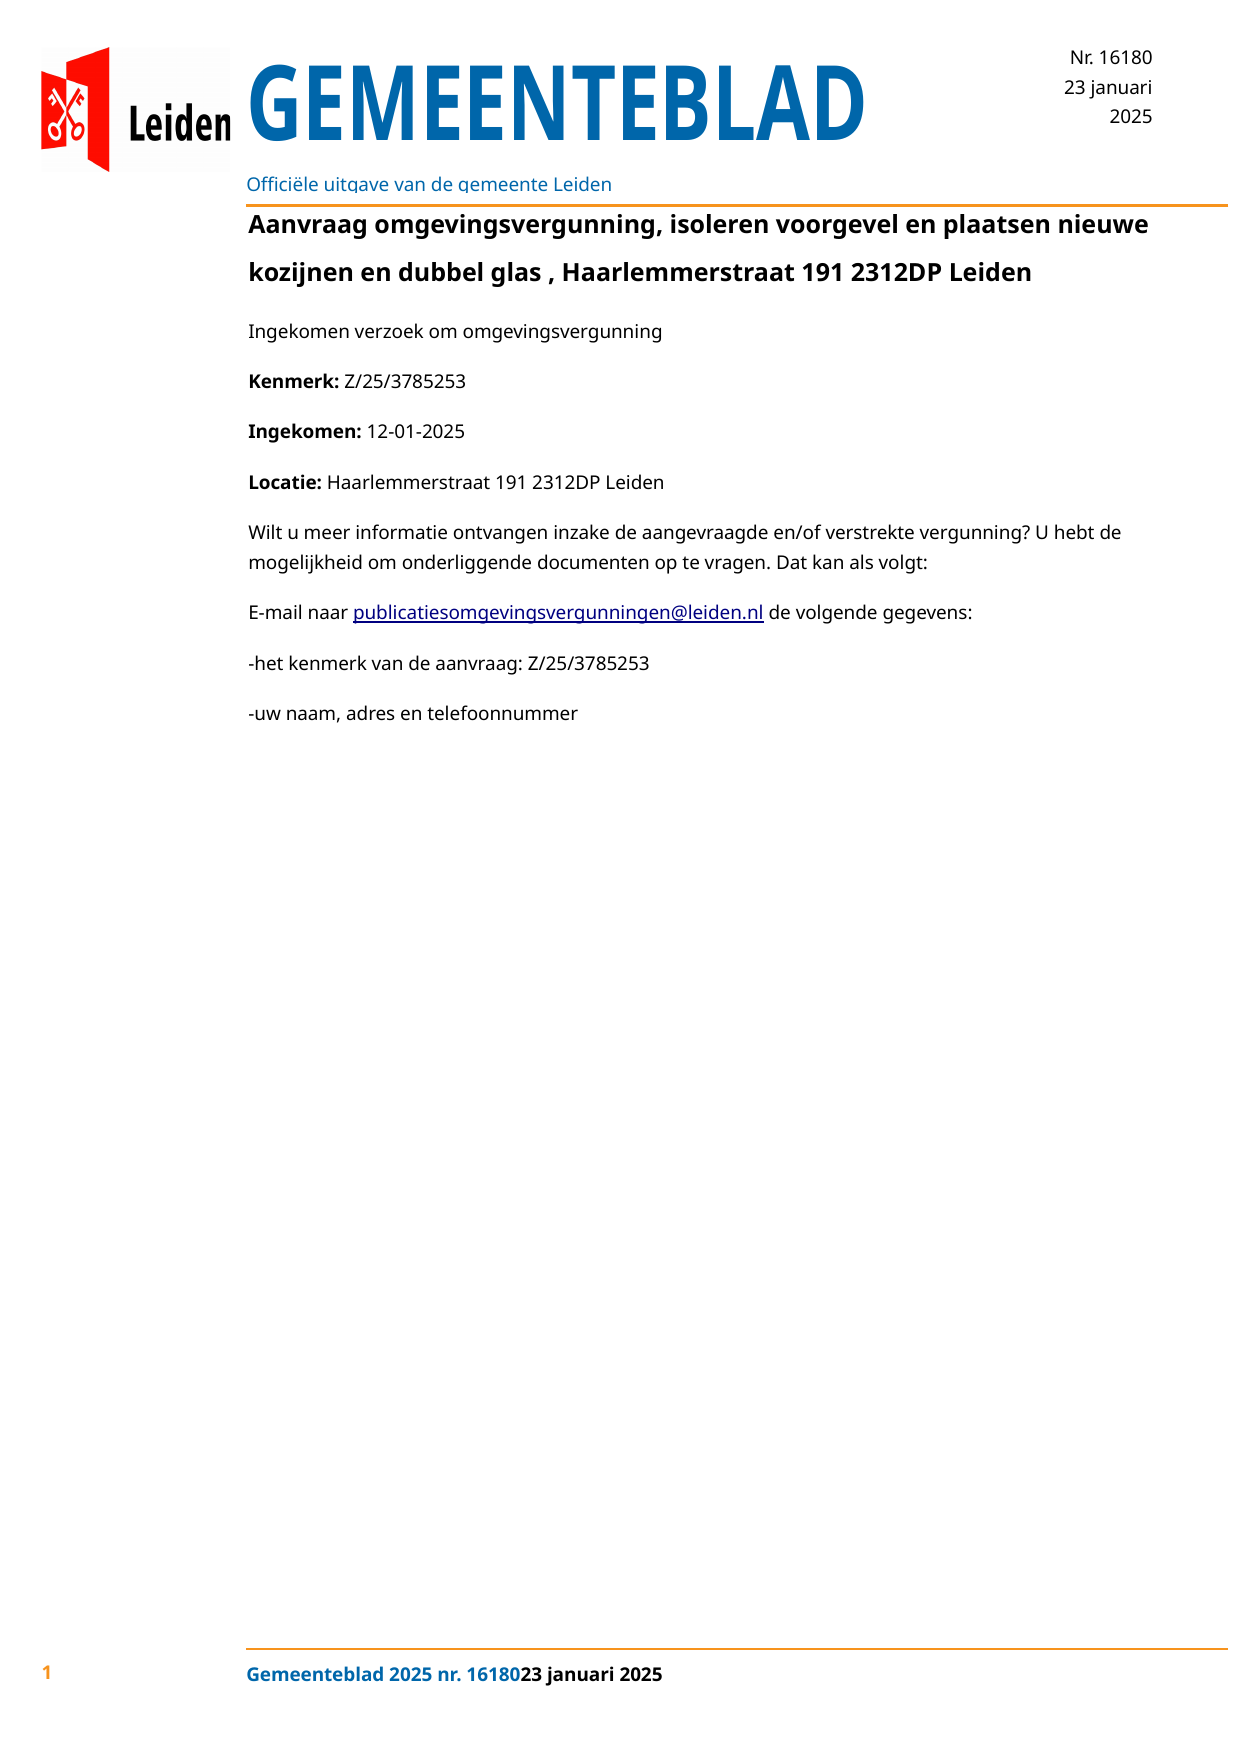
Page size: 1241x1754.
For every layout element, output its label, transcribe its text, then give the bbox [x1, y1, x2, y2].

text Aanvraag omgevingsvergunning, isoleren voorgevel en plaatsen nieuwe kozijnen en dubbel glas , Haarlemmerstraat 191 2312DP Leiden [248, 207, 1152, 288]
text Ingekomen: 12-01-2025 [248, 419, 1152, 444]
text Ingekomen verzoek om omgevingsvergunning [248, 318, 1152, 344]
text Locatie: Haarlemmerstraat 191 2312DP Leiden [248, 469, 1152, 495]
text -uw naam, adres en telefoonnummer [248, 700, 1152, 726]
text Wilt u meer informatie ontvangen inzake de aangevraagde en/of verstrekte vergunning? U hebt de mogelijkheid om onderliggende documenten op te vragen. Dat kan als volgt: [248, 519, 1152, 575]
text -het kenmerk van de aanvraag: Z/25/3785253 [248, 650, 1152, 676]
text Kenmerk: Z/25/3785253 [248, 368, 1152, 394]
picture [41, 47, 231, 172]
text E-mail naar publicatiesomgevingsvergunningen@leiden.nl de volgende gegevens: [248, 599, 1152, 625]
